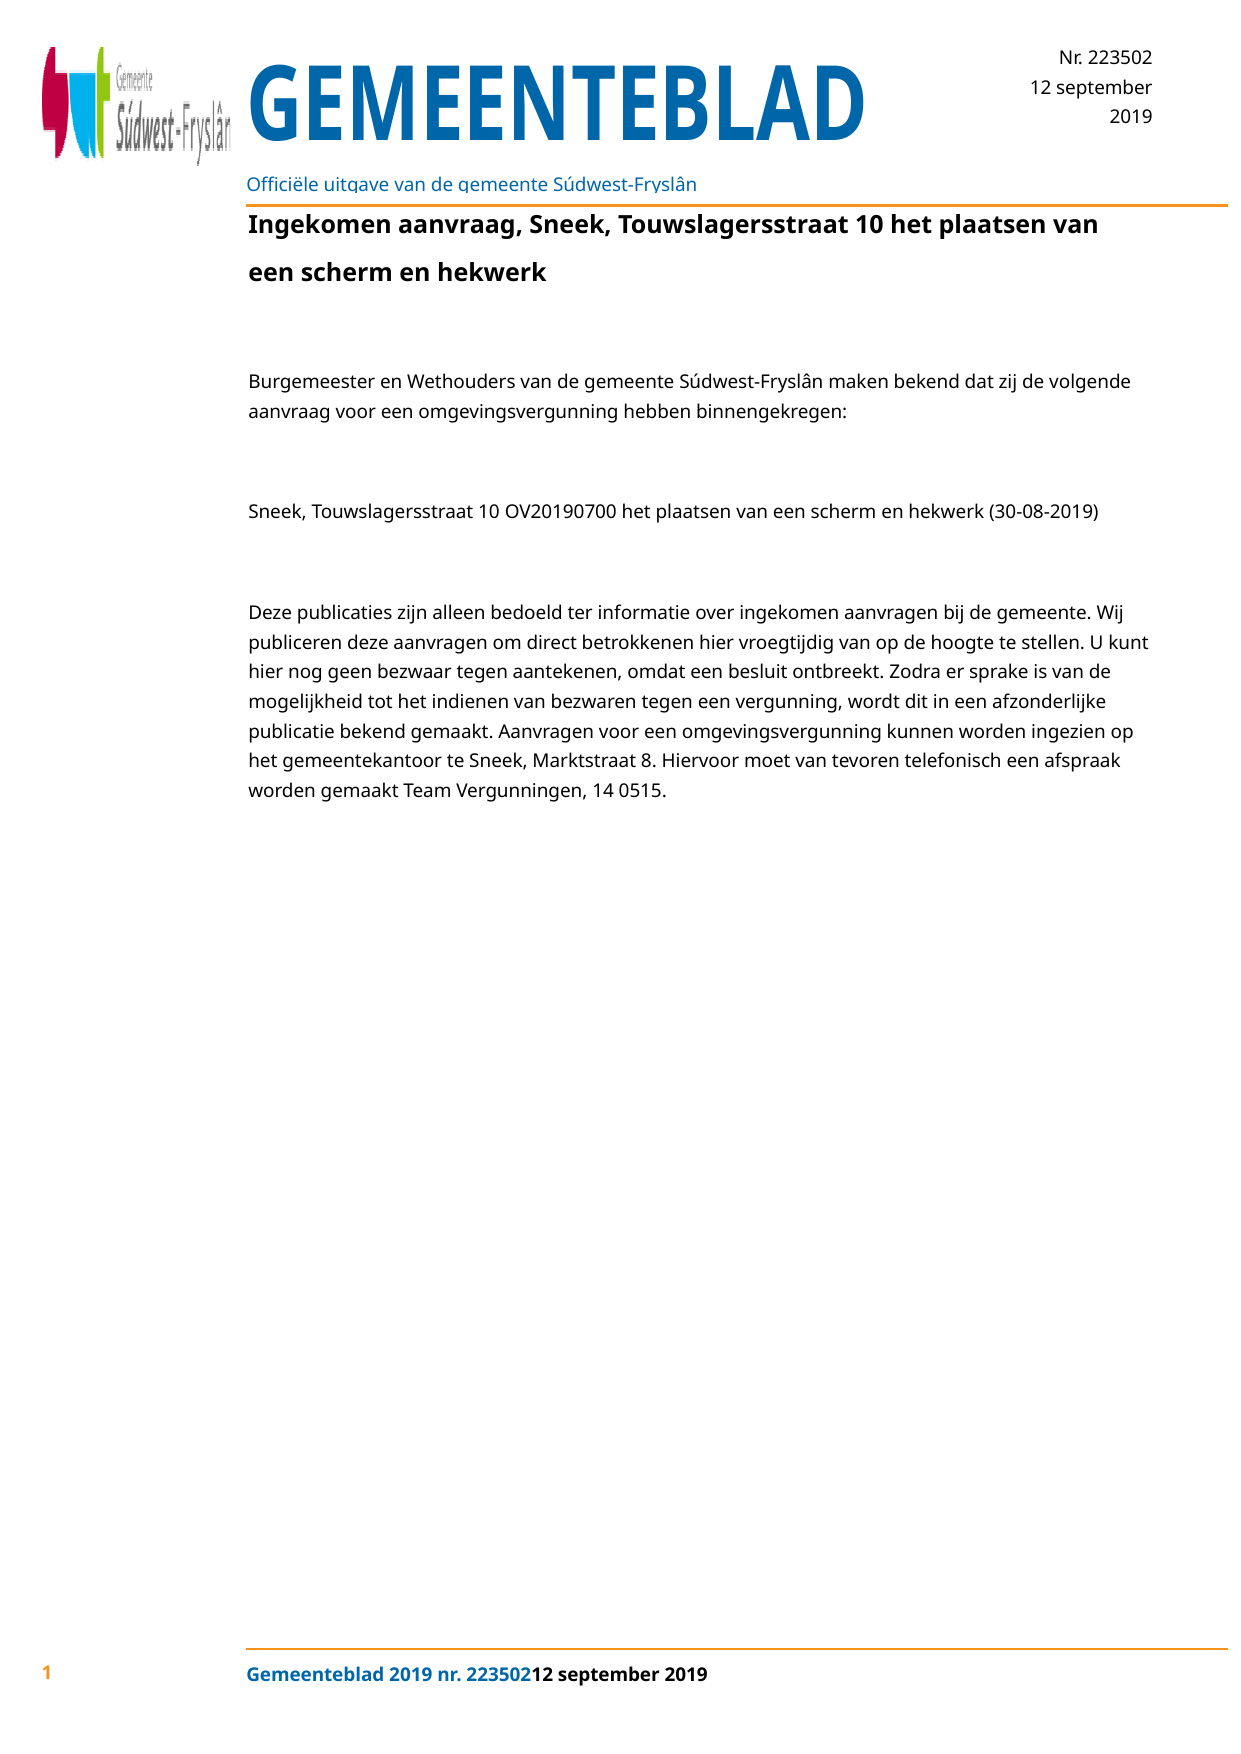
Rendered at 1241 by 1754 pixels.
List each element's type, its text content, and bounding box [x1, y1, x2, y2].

text Burgemeester en Wethouders van de gemeente Súdwest-Fryslân maken bekend dat zij de volgende aanvraag voor een omgevingsvergunning hebben binnengekregen: [248, 368, 1152, 424]
text Ingekomen aanvraag, Sneek, Touwslagersstraat 10 het plaatsen van een scherm en hekwerk [248, 207, 1152, 288]
picture [41, 47, 231, 172]
text Sneek, Touwslagersstraat 10 OV20190700 het plaatsen van een scherm en hekwerk (30-08-2019) [248, 499, 1152, 524]
text Deze publicaties zijn alleen bedoeld ter informatie over ingekomen aanvragen bij de gemeente. Wij publiceren deze aanvragen om direct betrokkenen hier vroegtijdig van op de hoogte te stellen. U kunt hier nog geen bezwaar tegen aantekenen, omdat een besluit ontbreekt. Zodra er sprake is van de mogelijkheid tot het indienen van bezwaren tegen een vergunning, wordt dit in een afzonderlijke publicatie bekend gemaakt. Aanvragen voor een omgevingsvergunning kunnen worden ingezien op het gemeentekantoor te Sneek, Marktstraat 8. Hiervoor moet van tevoren telefonisch een afspraak worden gemaakt Team Vergunningen, 14 0515. [248, 599, 1152, 803]
